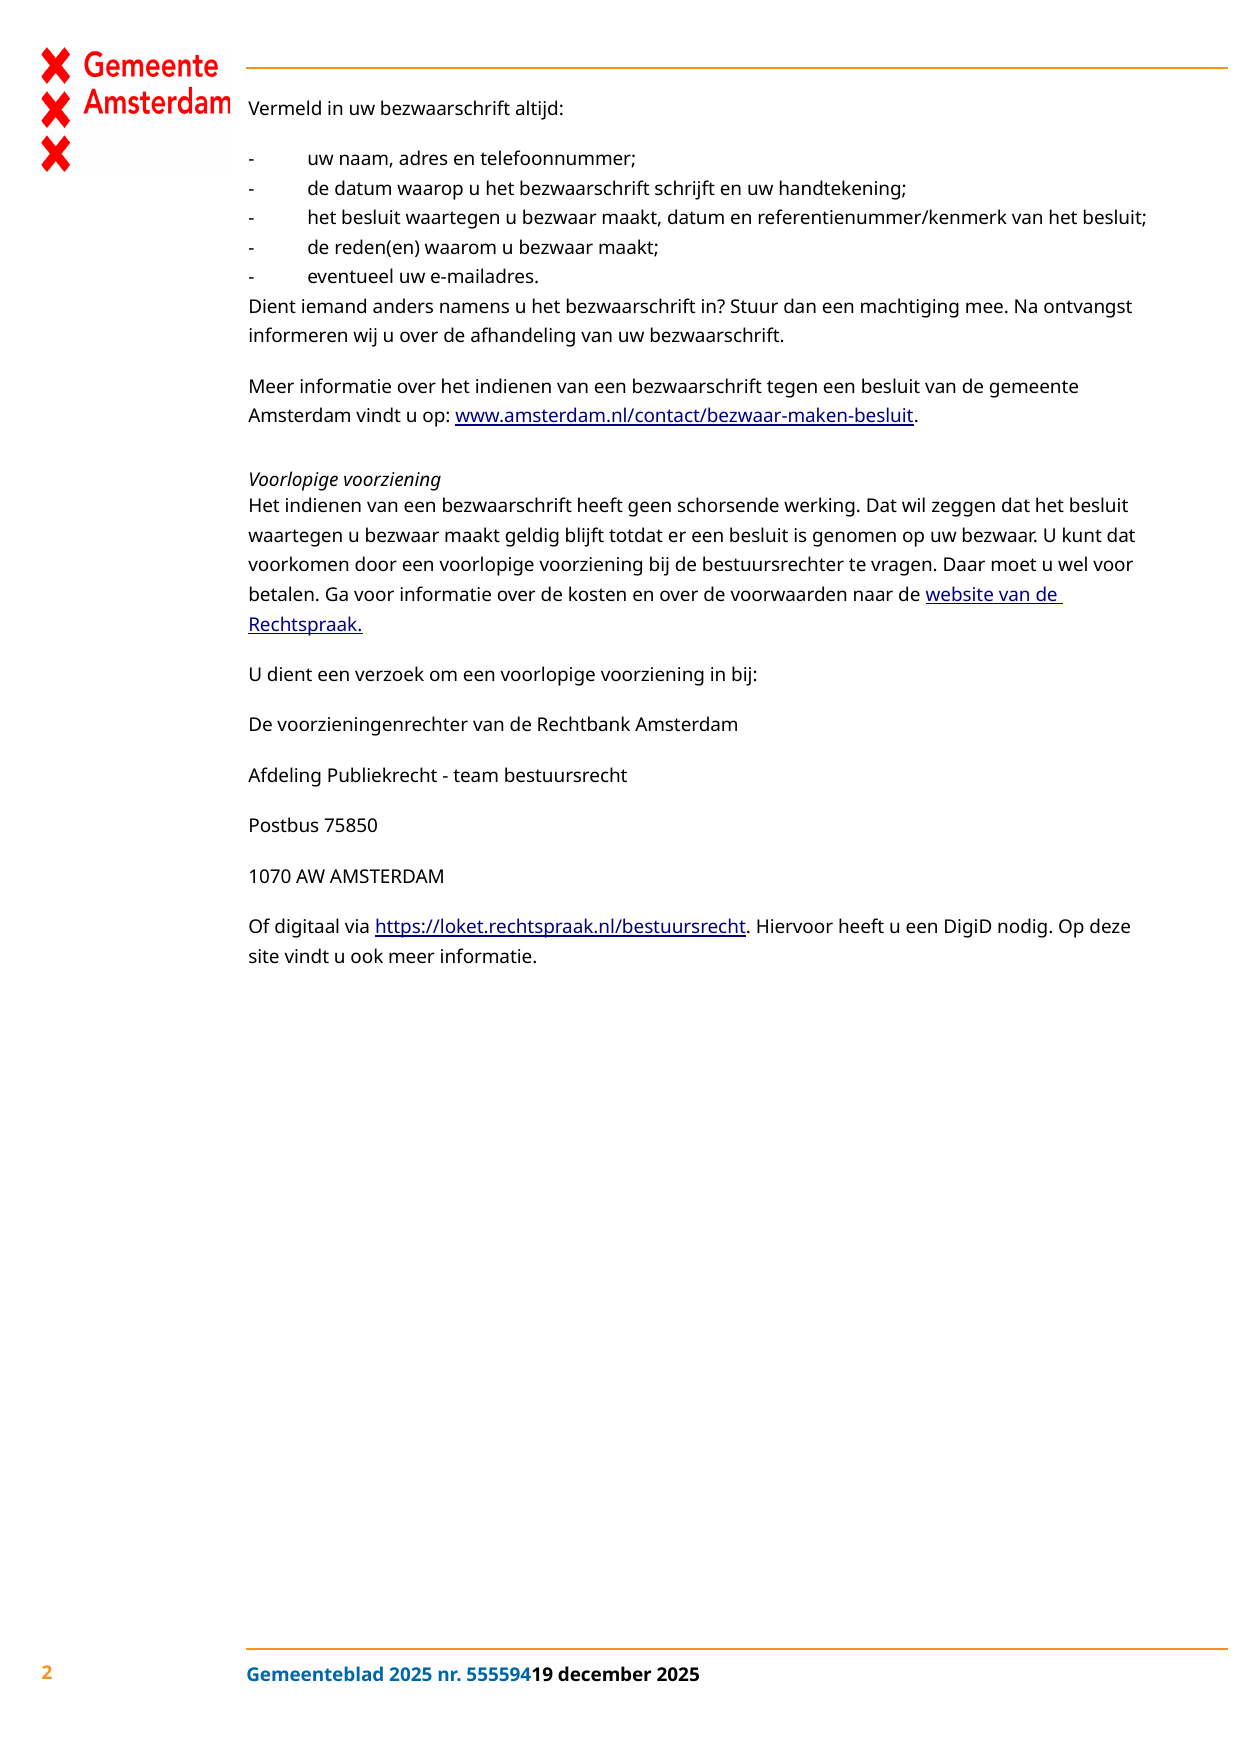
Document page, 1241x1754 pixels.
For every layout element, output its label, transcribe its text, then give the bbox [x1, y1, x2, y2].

list het besluit waartegen u bezwaar maakt, datum en referentienummer/kenmerk van het besluit; [248, 204, 1152, 230]
text Afdeling Publiekrecht - team bestuursrecht [248, 762, 1152, 788]
text Vermeld in uw bezwaarschrift altijd: [248, 95, 1152, 121]
list uw naam, adres en telefoonnummer; [248, 145, 1152, 171]
picture [41, 47, 231, 172]
text Voorlopige voorziening [248, 467, 1152, 492]
text Dient iemand anders namens u het bezwaarschrift in? Stuur dan een machtiging mee. Na ontvangst informeren wij u over de afhandeling van uw bezwaarschrift. [248, 293, 1152, 348]
list eventueel uw e-mailadres. [248, 263, 1152, 289]
text U dient een verzoek om een voorlopige voorziening in bij: [248, 661, 1152, 687]
text 1070 AW AMSTERDAM [248, 863, 1152, 888]
text Meer informatie over het indienen van een bezwaarschrift tegen een besluit van de gemeente Amsterdam vindt u op: www.amsterdam.nl/contact/bezwaar-maken-besluit. [248, 373, 1152, 428]
text Het indienen van een bezwaarschrift heeft geen schorsende werking. Dat wil zeggen dat het besluit waartegen u bezwaar maakt geldig blijft totdat er een besluit is genomen op uw bezwaar. U kunt dat voorkomen door een voorlopige voorziening bij de bestuursrechter te vragen. Daar moet u wel voor betalen. Ga voor informatie over de kosten en over de voorwaarden naar de website van de Rechtspraak. [248, 492, 1152, 636]
list de datum waarop u het bezwaarschrift schrijft en uw handtekening; [248, 175, 1152, 201]
text Of digitaal via https://loket.rechtspraak.nl/bestuursrecht. Hiervoor heeft u een DigiD nodig. Op deze site vindt u ook meer informatie. [248, 913, 1152, 968]
text Postbus 75850 [248, 812, 1152, 838]
text De voorzieningenrechter van de Rechtbank Amsterdam [248, 712, 1152, 737]
list de reden(en) waarom u bezwaar maakt; [248, 234, 1152, 260]
